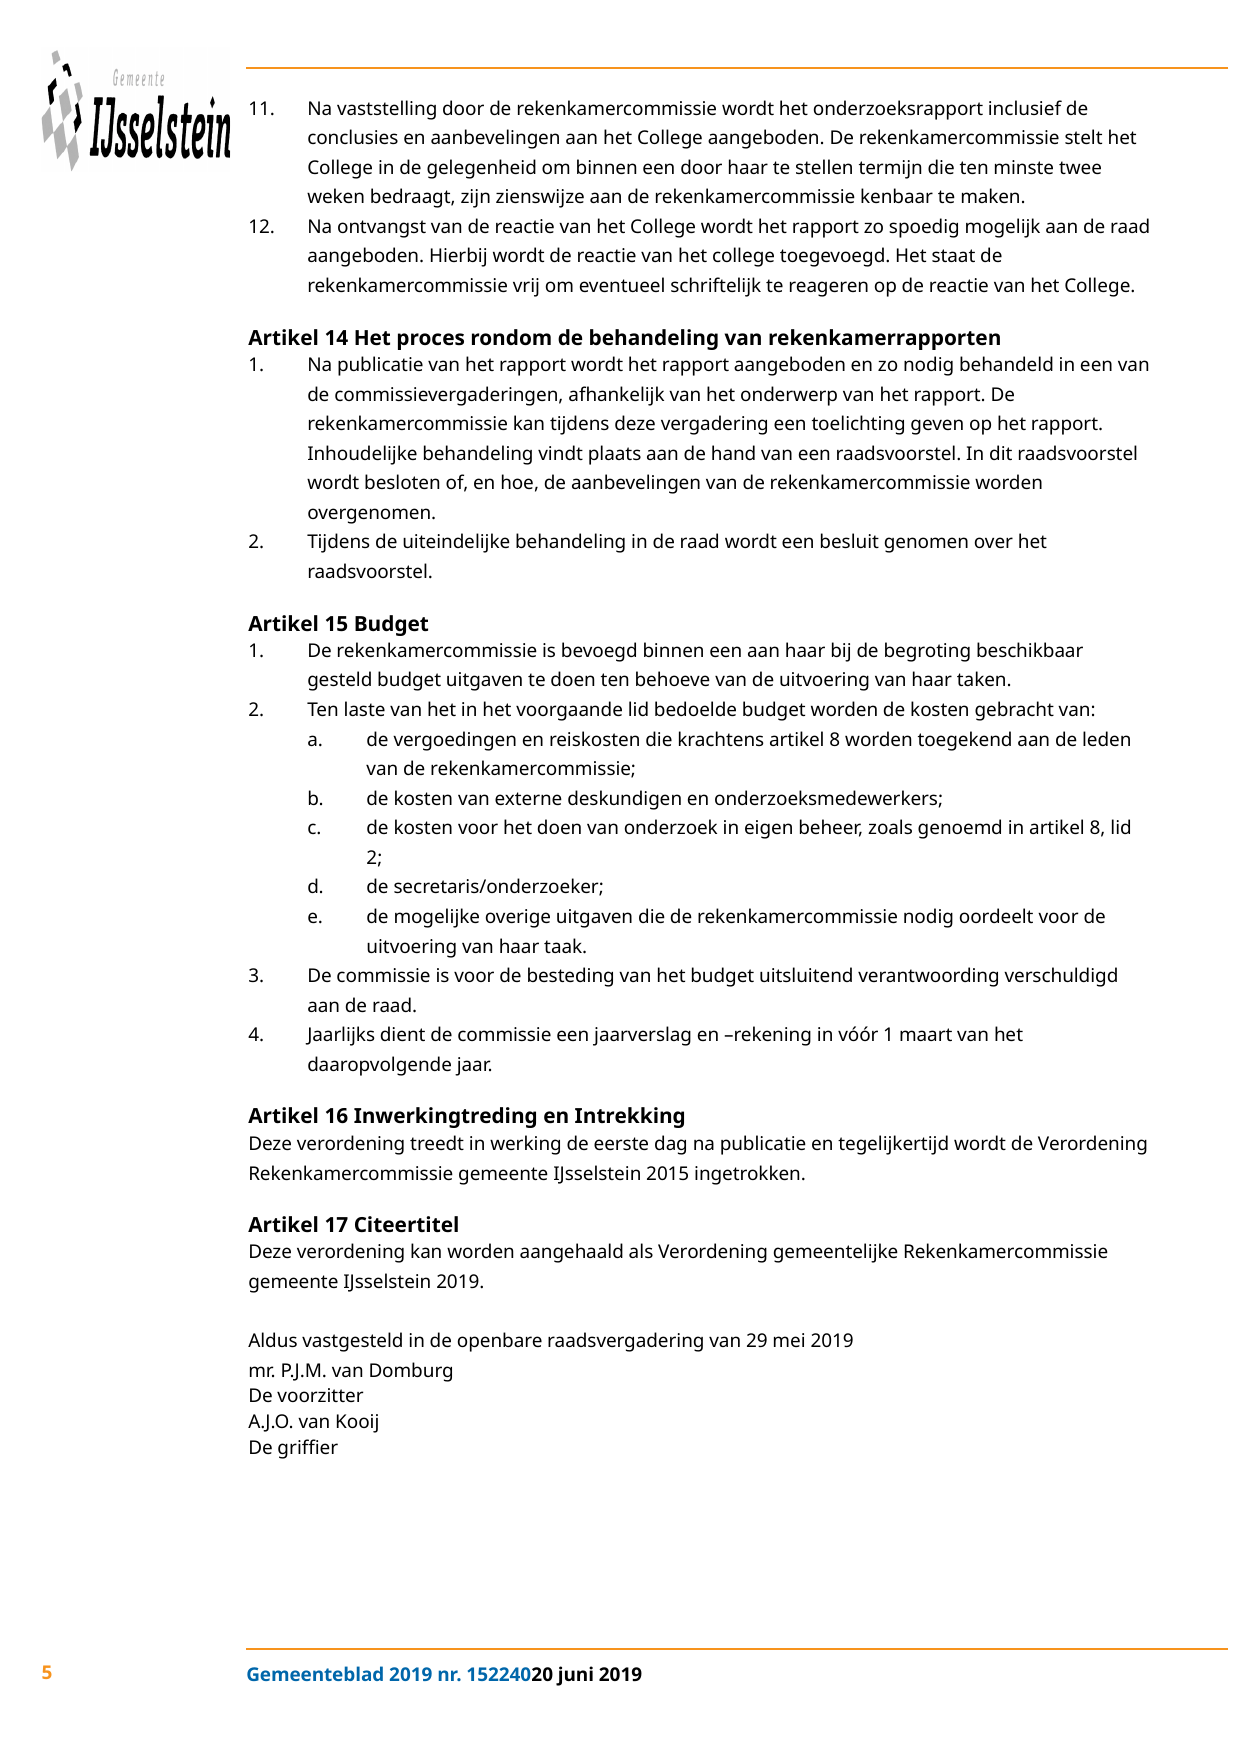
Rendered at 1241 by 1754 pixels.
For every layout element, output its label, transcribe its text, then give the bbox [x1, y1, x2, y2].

list De commissie is voor de besteding van het budget uitsluitend verantwoording verschuldigd aan de raad. [248, 962, 1152, 1018]
list de vergoedingen en reiskosten die krachtens artikel 8 worden toegekend aan de leden van de rekenkamercommissie; [307, 726, 1152, 781]
text De voorzitter [248, 1383, 1152, 1408]
list Jaarlijks dient de commissie een jaarverslag en –rekening in vóór 1 maart van het daaropvolgende jaar. [248, 1022, 1152, 1077]
text Artikel 16 Inwerkingtreding en Intrekking [248, 1102, 1152, 1130]
text Artikel 17 Citeertitel [248, 1210, 1152, 1238]
list de kosten van externe deskundigen en onderzoeksmedewerkers; [307, 785, 1152, 811]
list de kosten voor het doen van onderzoek in eigen beheer, zoals genoemd in artikel 8, lid 2; [307, 814, 1152, 870]
text A.J.O. van Kooij [248, 1408, 1152, 1434]
text mr. P.J.M. van Domburg [248, 1357, 1152, 1383]
list Na ontvangst van de reactie van het College wordt het rapport zo spoedig mogelijk aan de raad aangeboden. Hierbij wordt de reactie van het college toegevoegd. Het staat de rekenkamercommissie vrij om eventueel schriftelijk te reageren op de reactie van het College. [248, 213, 1152, 298]
text Deze verordening treedt in werking de eerste dag na publicatie en tegelijkertijd wordt de Verordening Rekenkamercommissie gemeente IJsselstein 2015 ingetrokken. [248, 1130, 1152, 1185]
list de mogelijke overige uitgaven die de rekenkamercommissie nodig oordeelt voor de uitvoering van haar taak. [307, 903, 1152, 959]
text Aldus vastgesteld in de openbare raadsvergadering van 29 mei 2019 [248, 1327, 1152, 1353]
text Artikel 14 Het proces rondom de behandeling van rekenkamerrapporten [248, 323, 1152, 351]
picture [41, 47, 231, 172]
list De rekenkamercommissie is bevoegd binnen een aan haar bij de begroting beschikbaar gesteld budget uitgaven te doen ten behoeve van de uitvoering van haar taken. [248, 637, 1152, 692]
list Tijdens de uiteindelijke behandeling in de raad wordt een besluit genomen over het raadsvoorstel. [248, 529, 1152, 584]
text Deze verordening kan worden aangehaald als Verordening gemeentelijke Rekenkamercommissie gemeente IJsselstein 2019. [248, 1238, 1152, 1294]
list Na publicatie van het rapport wordt het rapport aangeboden en zo nodig behandeld in een van de commissievergaderingen, afhankelijk van het onderwerp van het rapport. De rekenkamercommissie kan tijdens deze vergadering een toelichting geven op het rapport. Inhoudelijke behandeling vindt plaats aan de hand van een raadsvoorstel. In dit raadsvoorstel wordt besloten of, en hoe, de aanbevelingen van de rekenkamercommissie worden overgenomen. [248, 351, 1152, 525]
list de secretaris/onderzoeker; [307, 874, 1152, 899]
list Ten laste van het in het voorgaande lid bedoelde budget worden de kosten gebracht van: [248, 696, 1152, 722]
text Artikel 15 Budget [248, 609, 1152, 637]
text De griffier [248, 1434, 1152, 1460]
list Na vaststelling door de rekenkamercommissie wordt het onderzoeksrapport inclusief de conclusies en aanbevelingen aan het College aangeboden. De rekenkamercommissie stelt het College in de gelegenheid om binnen een door haar te stellen termijn die ten minste twee weken bedraagt, zijn zienswijze aan de rekenkamercommissie kenbaar te maken. [248, 95, 1152, 209]
